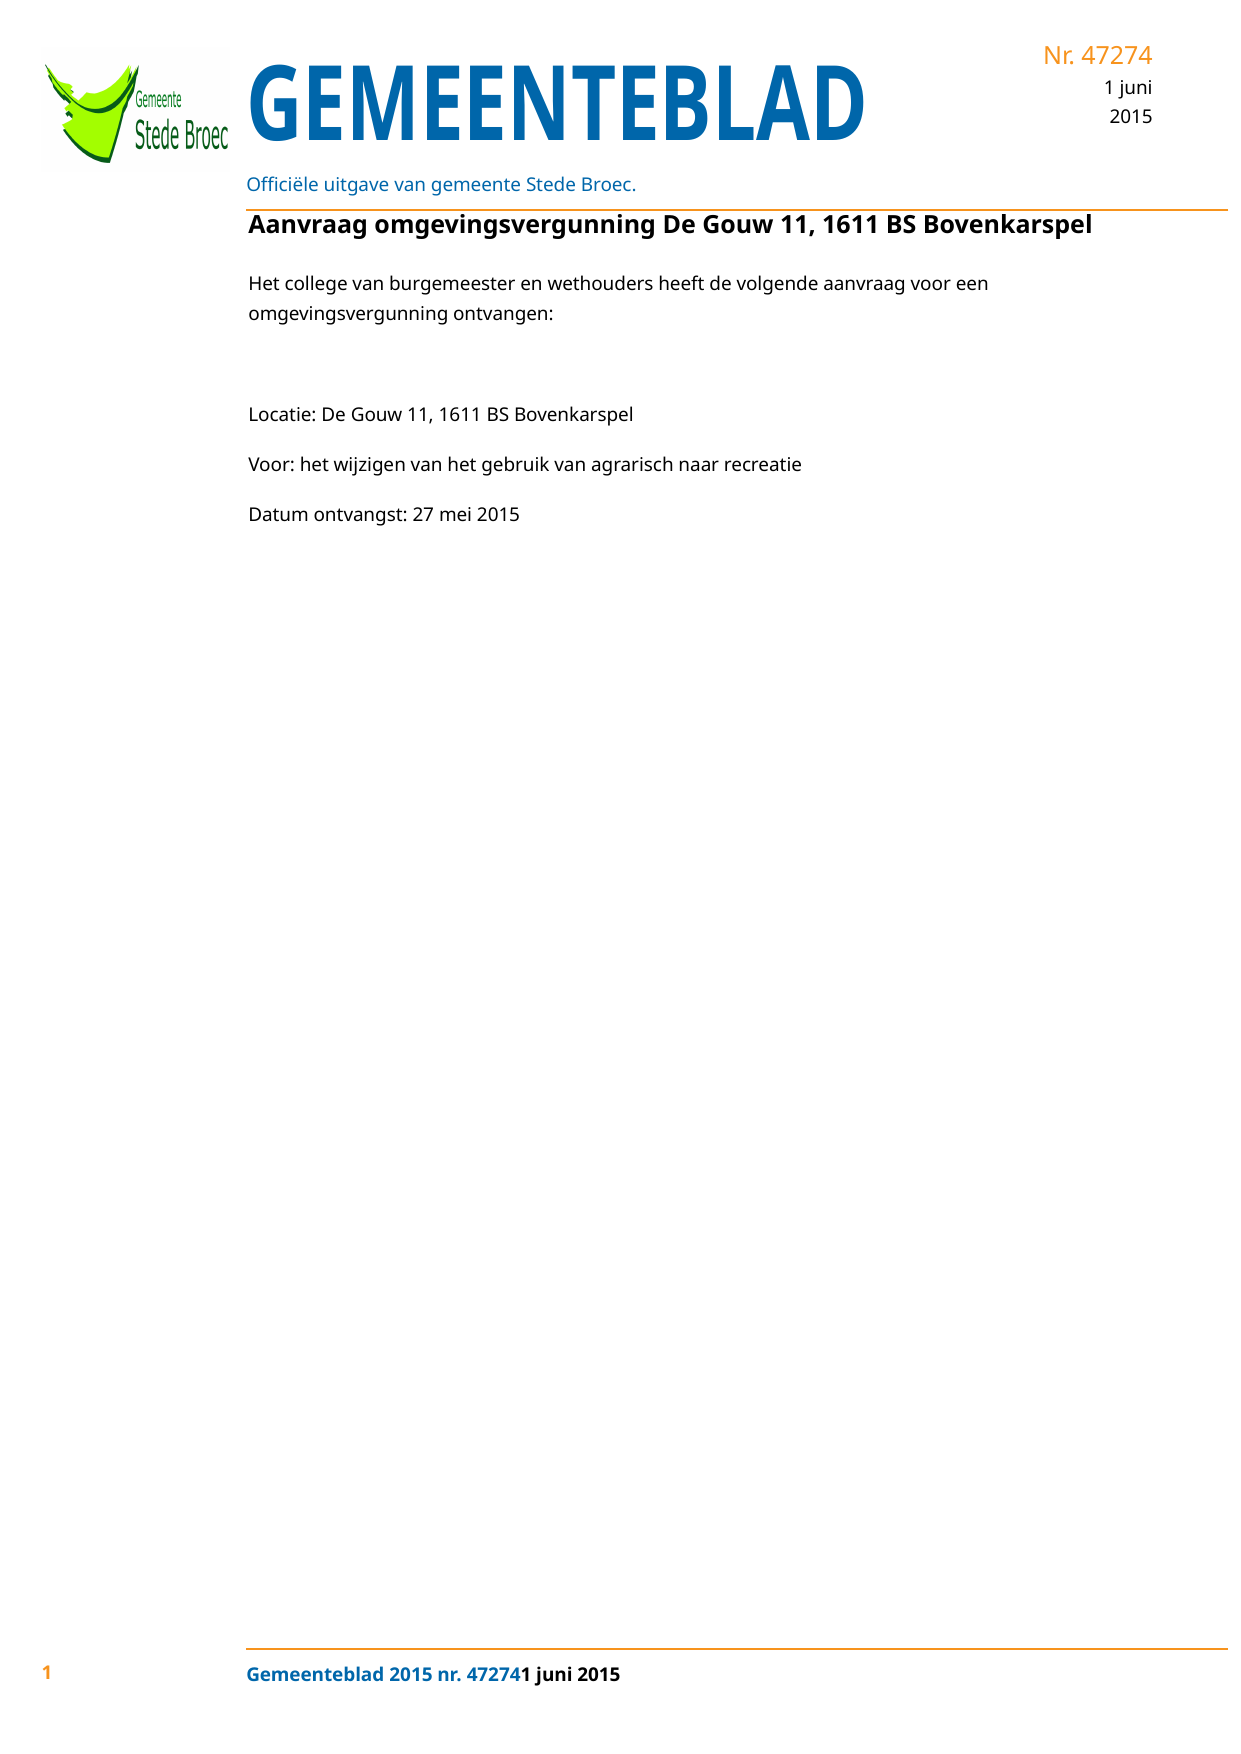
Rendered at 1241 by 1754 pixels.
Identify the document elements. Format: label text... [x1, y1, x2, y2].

text Het college van burgemeester en wethouders heeft de volgende aanvraag voor een omgevingsvergunning ontvangen: [248, 270, 1152, 326]
text Locatie: De Gouw 11, 1611 BS Bovenkarspel [248, 401, 1152, 426]
text Voor: het wijzigen van het gebruik van agrarisch naar recreatie [248, 451, 1152, 477]
text Aanvraag omgevingsvergunning De Gouw 11, 1611 BS Bovenkarspel [248, 211, 1152, 241]
picture [41, 47, 231, 172]
text Datum ontvangst: 27 mei 2015 [248, 502, 1152, 527]
